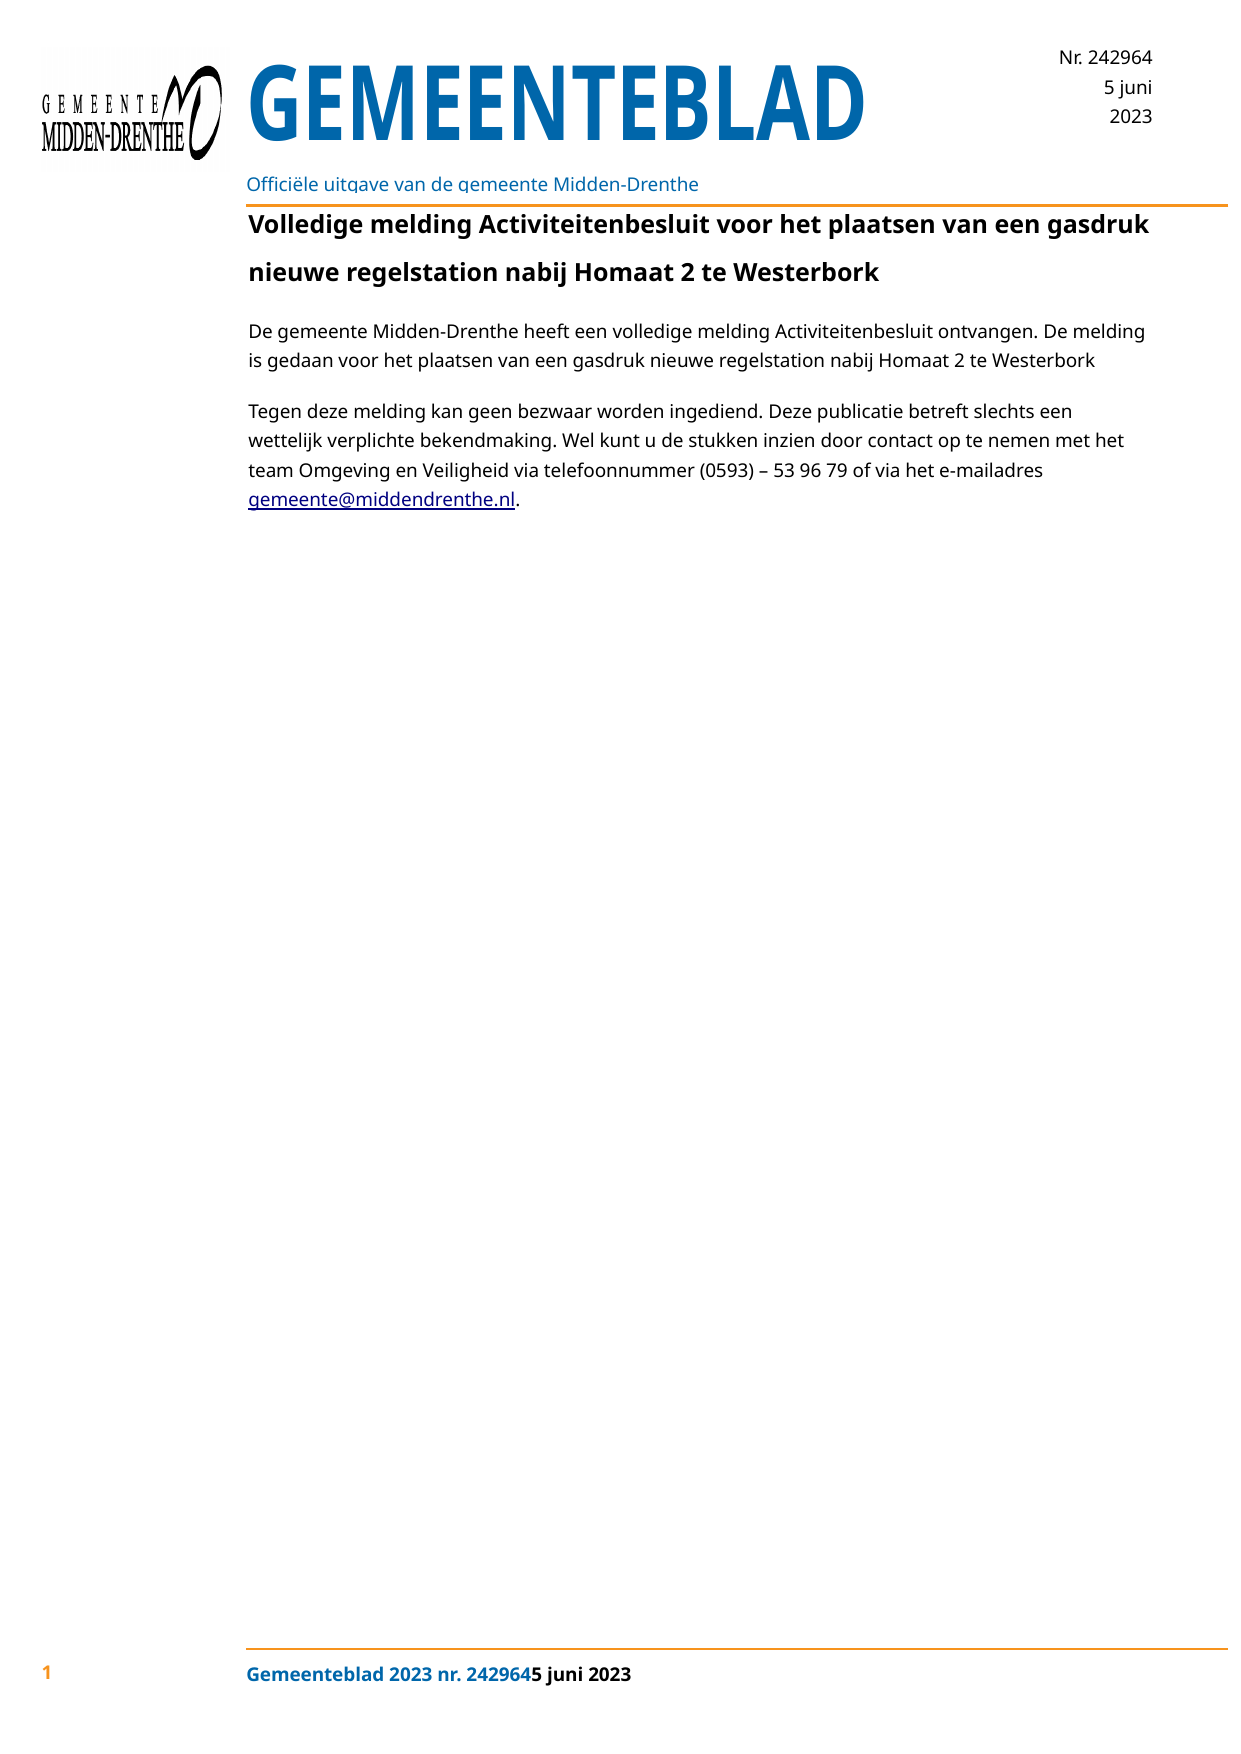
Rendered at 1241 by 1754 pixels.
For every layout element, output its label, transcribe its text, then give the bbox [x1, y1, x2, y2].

picture [41, 47, 231, 172]
text Tegen deze melding kan geen bezwaar worden ingediend. Deze publicatie betreft slechts een wettelijk verplichte bekendmaking. Wel kunt u de stukken inzien door contact op te nemen met het team Omgeving en Veiligheid via telefoonnummer (0593) – 53 96 79 of via het e-mailadres gemeente@middendrenthe.nl. [248, 398, 1152, 512]
text Volledige melding Activiteitenbesluit voor het plaatsen van een gasdruk nieuwe regelstation nabij Homaat 2 te Westerbork [248, 207, 1152, 288]
text De gemeente Midden-Drenthe heeft een volledige melding Activiteitenbesluit ontvangen. De melding is gedaan voor het plaatsen van een gasdruk nieuwe regelstation nabij Homaat 2 te Westerbork [248, 318, 1152, 373]
